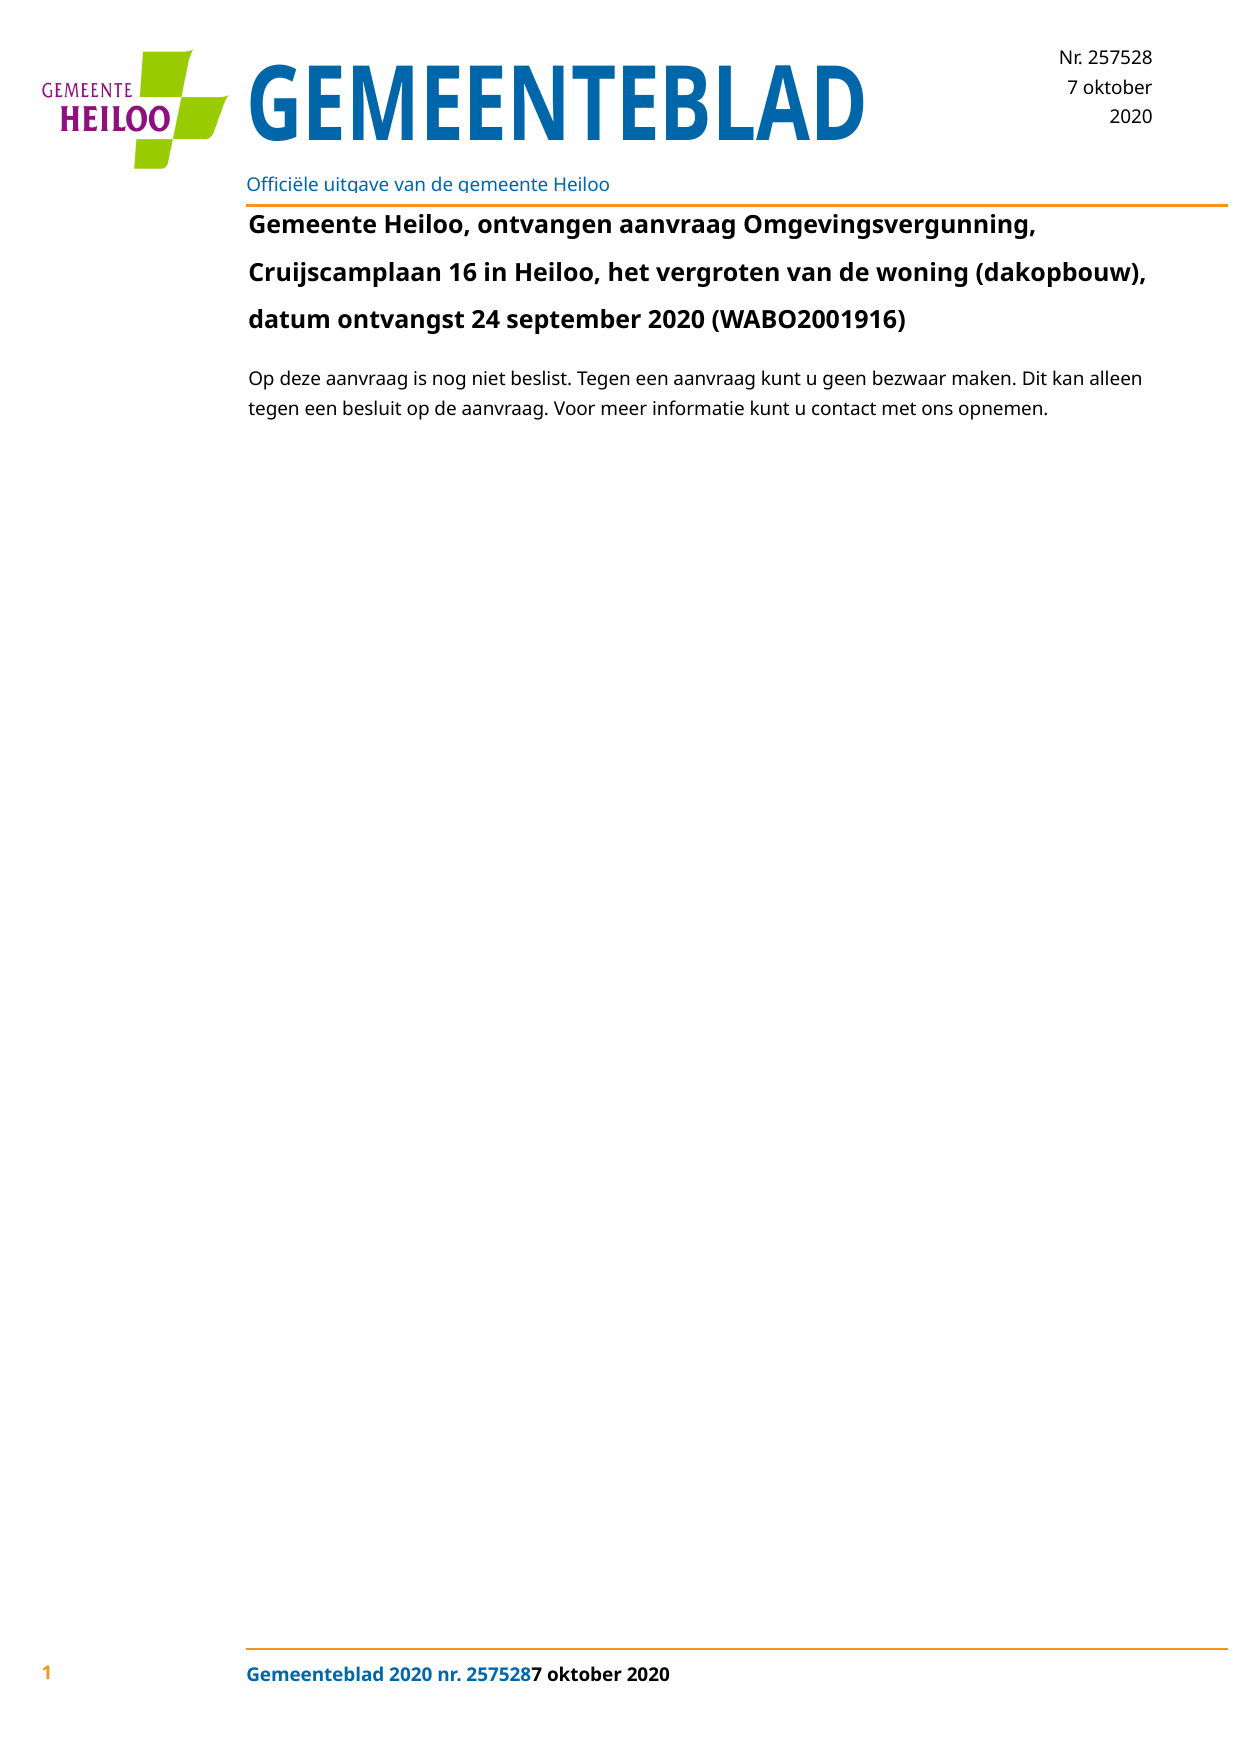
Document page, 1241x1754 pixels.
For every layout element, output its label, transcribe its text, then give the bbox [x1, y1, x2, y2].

picture [41, 47, 231, 172]
text Gemeente Heiloo, ontvangen aanvraag Omgevingsvergunning, Cruijscamplaan 16 in Heiloo, het vergroten van de woning (dakopbouw), datum ontvangst 24 september 2020 (WABO2001916) [248, 207, 1152, 336]
text Op deze aanvraag is nog niet beslist. Tegen een aanvraag kunt u geen bezwaar maken. Dit kan alleen tegen een besluit op de aanvraag. Voor meer informatie kunt u contact met ons opnemen. [248, 366, 1152, 421]
